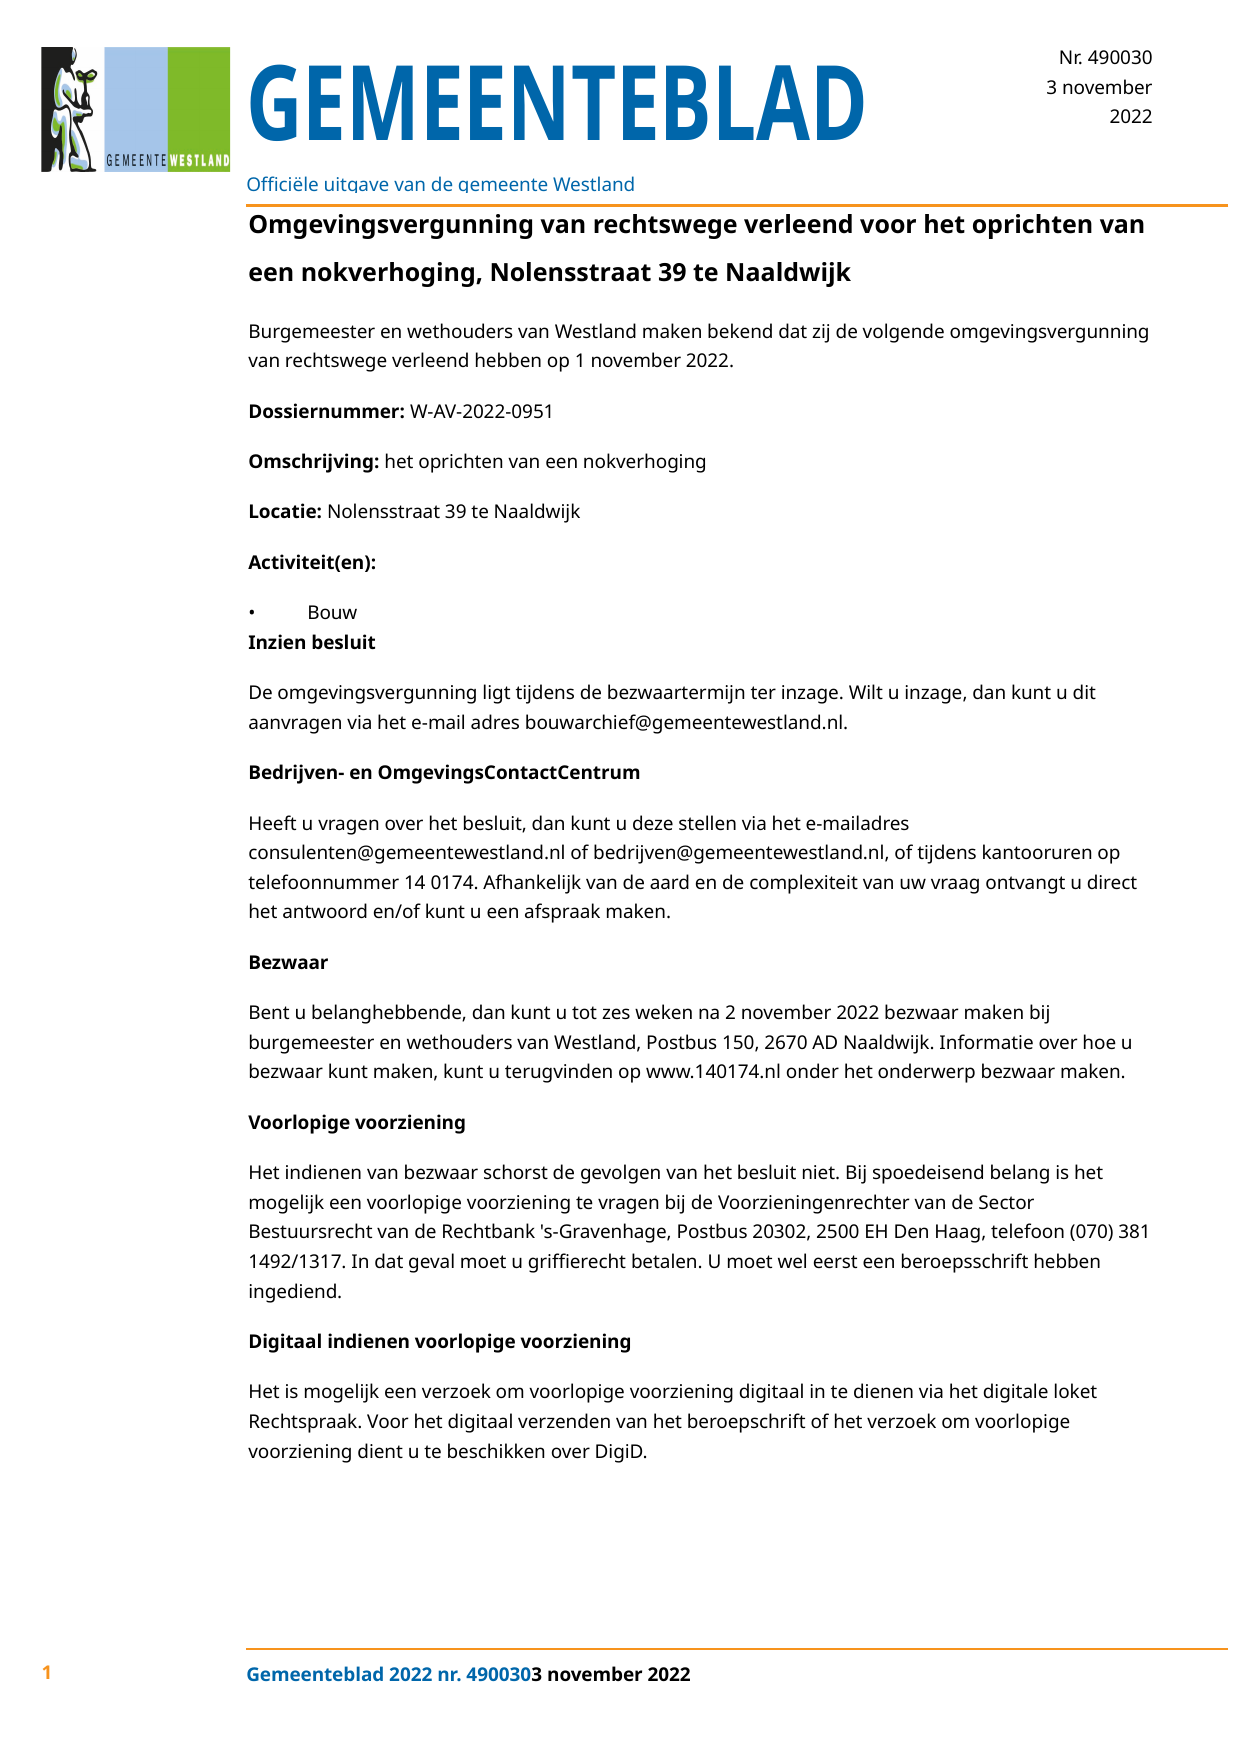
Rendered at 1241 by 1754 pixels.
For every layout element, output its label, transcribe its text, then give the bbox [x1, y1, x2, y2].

text De omgevingsvergunning ligt tijdens de bezwaartermijn ter inzage. Wilt u inzage, dan kunt u dit aanvragen via het e-mail adres bouwarchief@gemeentewestland.nl. [248, 679, 1152, 735]
text Omschrijving: het oprichten van een nokverhoging [248, 448, 1152, 474]
text Activiteit(en): [248, 549, 1152, 575]
text Locatie: Nolensstraat 39 te Naaldwijk [248, 499, 1152, 524]
text Voorlopige voorziening [248, 1109, 1152, 1135]
text Bezwaar [248, 949, 1152, 975]
text Burgemeester en wethouders van Westland maken bekend dat zij de volgende omgevingsvergunning van rechtswege verleend hebben op 1 november 2022. [248, 318, 1152, 373]
text Digitaal indienen voorlopige voorziening [248, 1328, 1152, 1354]
list Bouw [248, 599, 1152, 625]
text Omgevingsvergunning van rechtswege verleend voor het oprichten van een nokverhoging, Nolensstraat 39 te Naaldwijk [248, 207, 1152, 288]
text Bent u belanghebbende, dan kunt u tot zes weken na 2 november 2022 bezwaar maken bij burgemeester en wethouders van Westland, Postbus 150, 2670 AD Naaldwijk. Informatie over hoe u bezwaar kunt maken, kunt u terugvinden op www.140174.nl onder het onderwerp bezwaar maken. [248, 999, 1152, 1084]
text Het indienen van bezwaar schorst de gevolgen van het besluit niet. Bij spoedeisend belang is het mogelijk een voorlopige voorziening te vragen bij de Voorzieningenrechter van de Sector Bestuursrecht van de Rechtbank 's-Gravenhage, Postbus 20302, 2500 EH Den Haag, telefoon (070) 381 1492/1317. In dat geval moet u griffierecht betalen. U moet wel eerst een beroepsschrift hebben ingediend. [248, 1159, 1152, 1304]
text Het is mogelijk een verzoek om voorlopige voorziening digitaal in te dienen via het digitale loket Rechtspraak. Voor het digitaal verzenden van het beroepschrift of het verzoek om voorlopige voorziening dient u te beschikken over DigiD. [248, 1379, 1152, 1464]
text Inzien besluit [248, 629, 1152, 655]
picture [41, 47, 231, 172]
text Bedrijven- en OmgevingsContactCentrum [248, 759, 1152, 785]
text Dossiernummer: W-AV-2022-0951 [248, 398, 1152, 424]
text Heeft u vragen over het besluit, dan kunt u deze stellen via het e-mailadres consulenten@gemeentewestland.nl of bedrijven@gemeentewestland.nl, of tijdens kantooruren op telefoonnummer 14 0174. Afhankelijk van de aard en de complexiteit van uw vraag ontvangt u direct het antwoord en/of kunt u een afspraak maken. [248, 810, 1152, 924]
